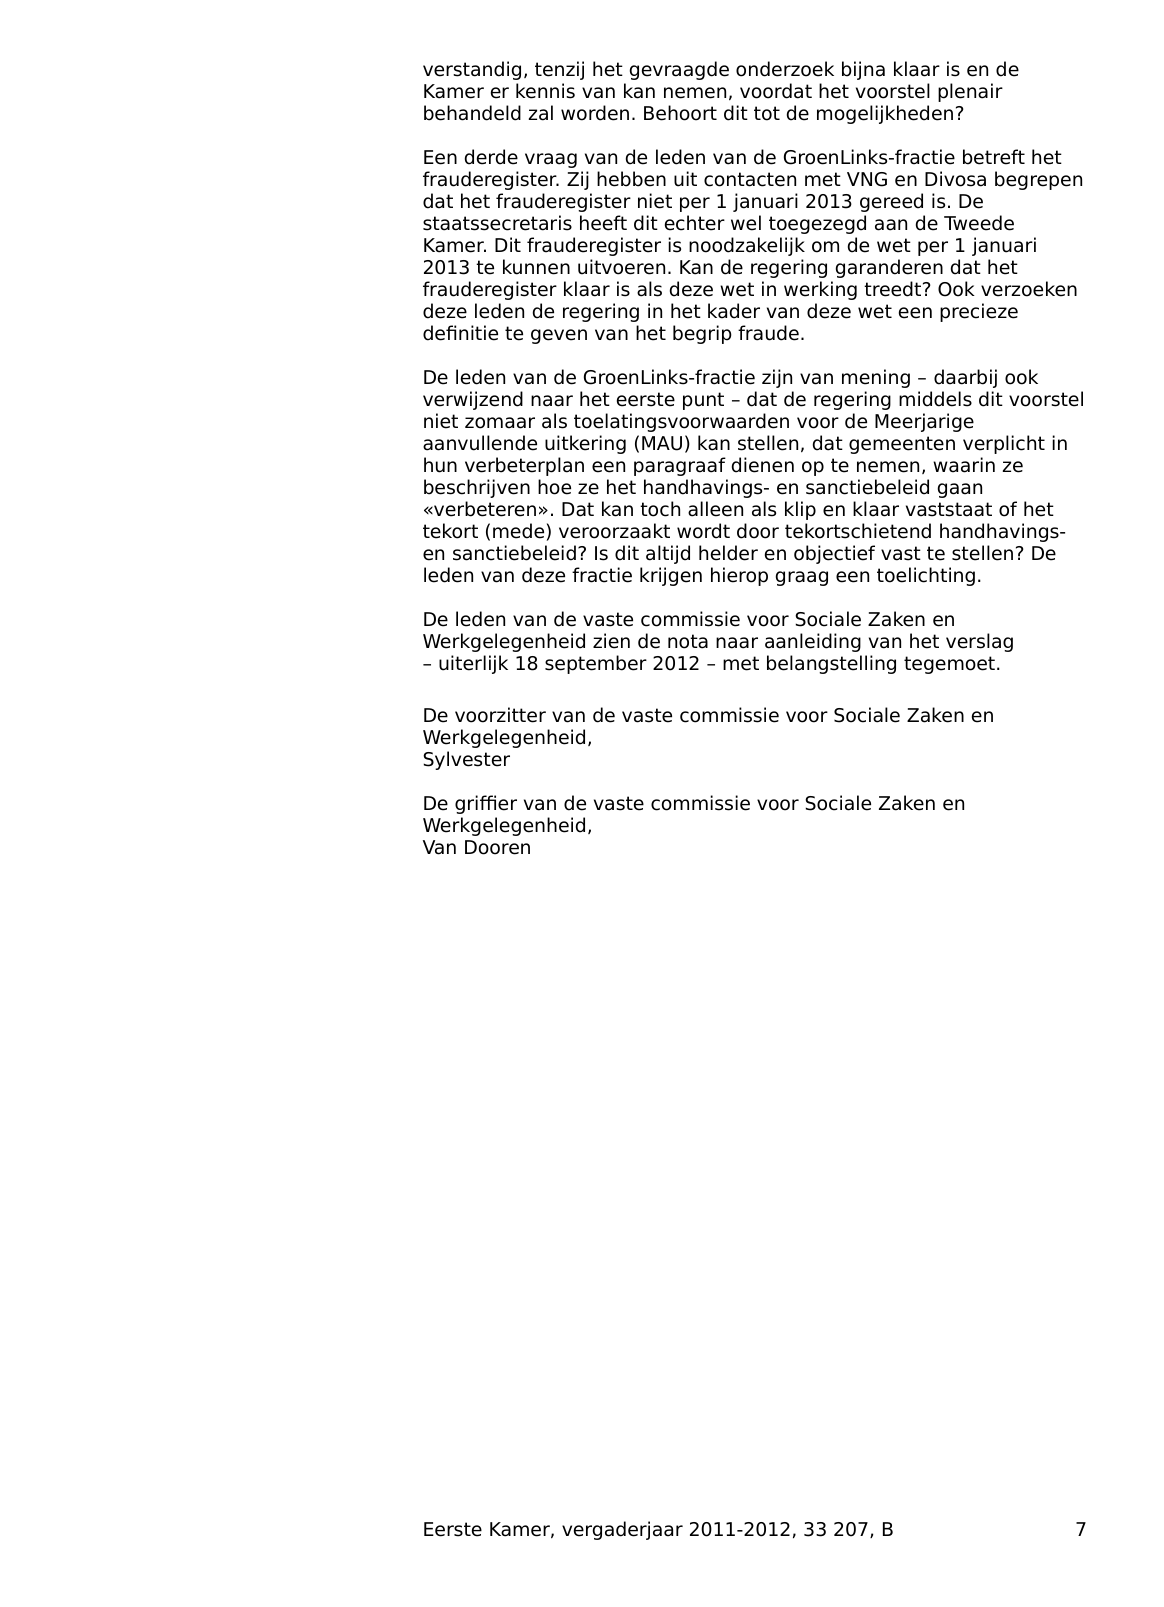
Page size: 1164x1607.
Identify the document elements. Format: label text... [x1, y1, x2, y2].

text De leden van de vaste commissie voor Sociale Zaken en Werkgelegenheid zien de nota naar aanleiding van het verslag – uiterlijk 18 september 2012 – met belangstelling tegemoet. [422, 609, 1087, 675]
text De leden van de GroenLinks-fractie zijn van mening – daarbij ook verwijzend naar het eerste punt – dat de regering middels dit voorstel niet zomaar als toelatingsvoorwaarden voor de Meerjarige aanvullende uitkering (MAU) kan stellen, dat gemeenten verplicht in hun verbeterplan een paragraaf dienen op te nemen, waarin ze beschrijven hoe ze het handhavings- en sanctiebeleid gaan «verbeteren». Dat kan toch alleen als klip en klaar vaststaat of het tekort (mede) veroorzaakt wordt door tekortschietend handhavings- en sanctiebeleid? Is dit altijd helder en objectief vast te stellen? De leden van deze fractie krijgen hierop graag een toelichting. [422, 367, 1087, 587]
text De voorzitter van de vaste commissie voor Sociale Zaken en Werkgelegenheid, Sylvester [422, 705, 1087, 771]
text verstandig, tenzij het gevraagde onderzoek bijna klaar is en de Kamer er kennis van kan nemen, voordat het voorstel plenair behandeld zal worden. Behoort dit tot de mogelijkheden? [422, 59, 1087, 125]
text De griffier van de vaste commissie voor Sociale Zaken en Werkgelegenheid, Van Dooren [422, 793, 1087, 859]
text Een derde vraag van de leden van de GroenLinks-fractie betreft het frauderegister. Zij hebben uit contacten met VNG en Divosa begrepen dat het frauderegister niet per 1 januari 2013 gereed is. De staatssecretaris heeft dit echter wel toegezegd aan de Tweede Kamer. Dit frauderegister is noodzakelijk om de wet per 1 januari 2013 te kunnen uitvoeren. Kan de regering garanderen dat het frauderegister klaar is als deze wet in werking treedt? Ook verzoeken deze leden de regering in het kader van deze wet een precieze definitie te geven van het begrip fraude. [422, 147, 1087, 345]
